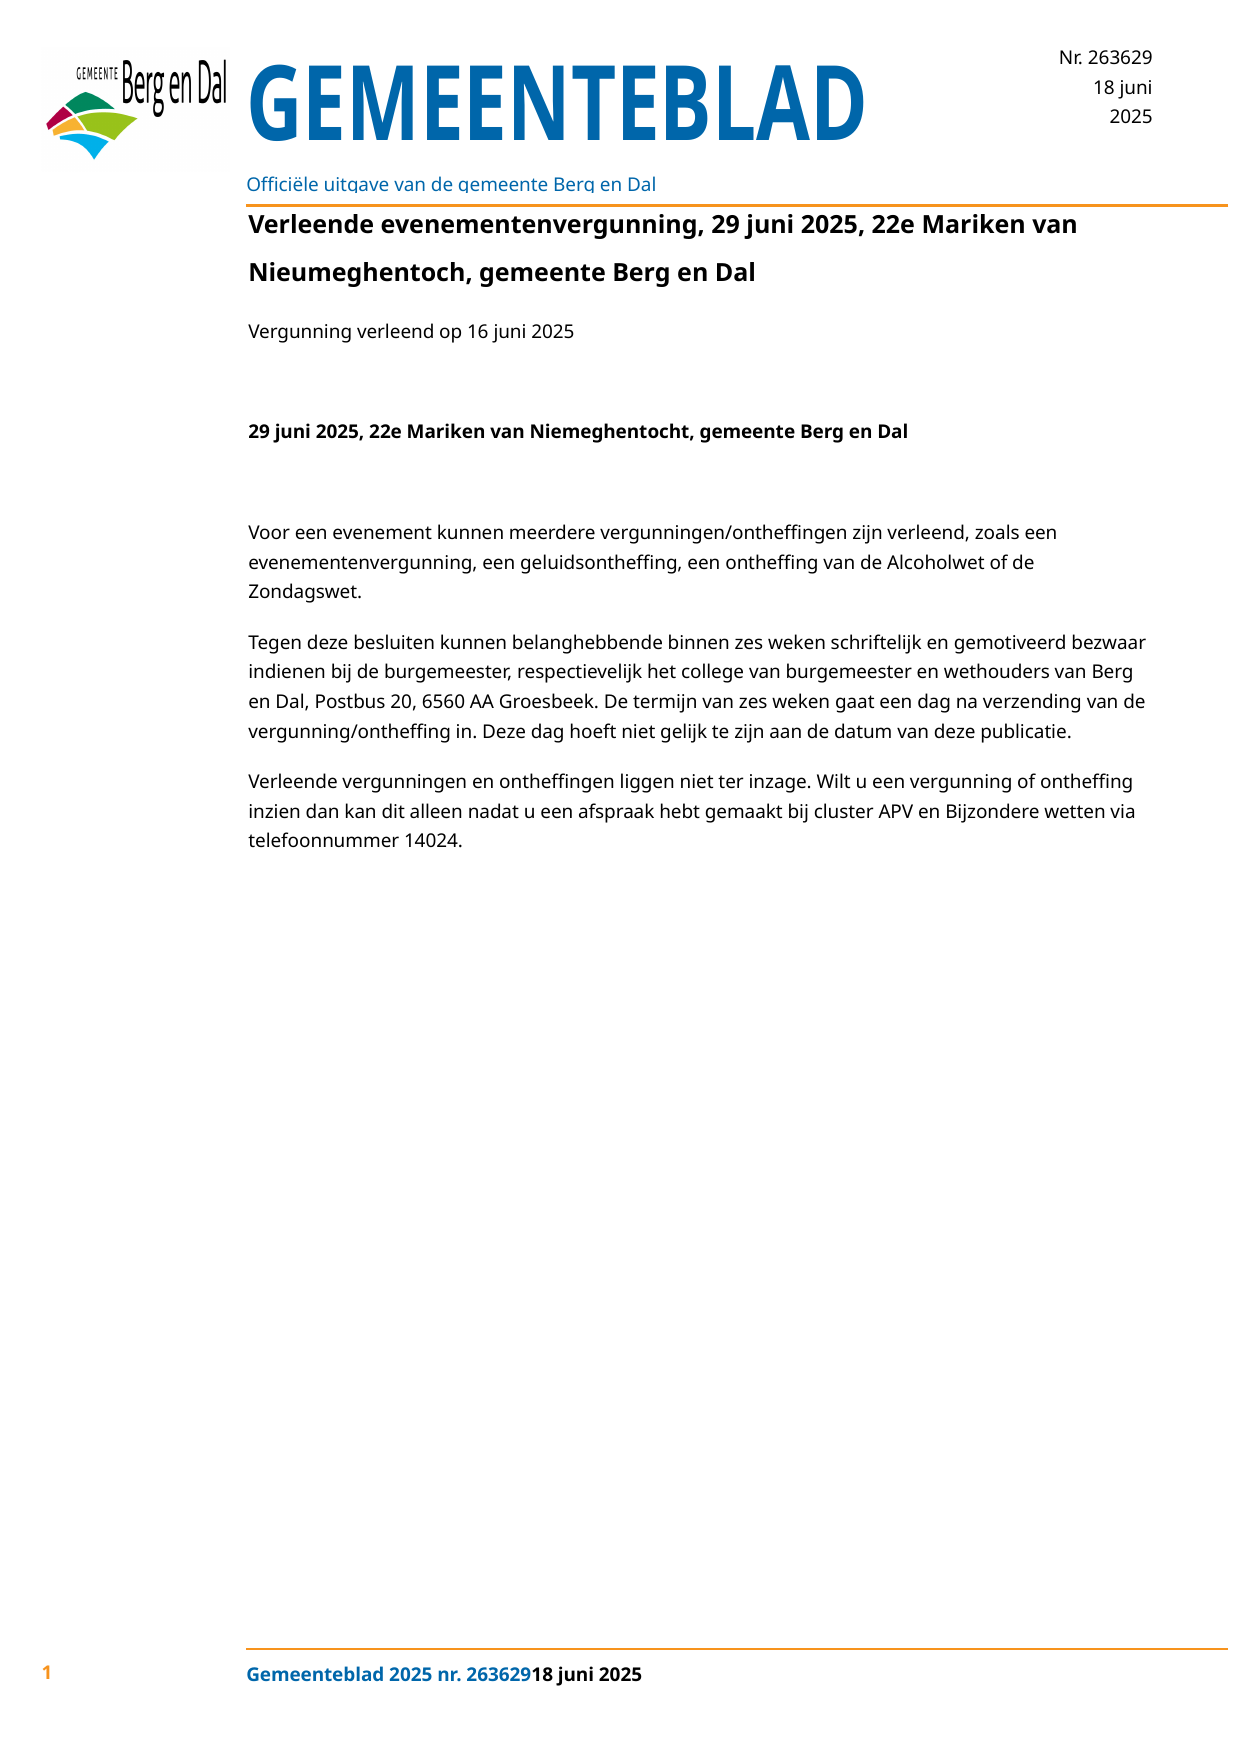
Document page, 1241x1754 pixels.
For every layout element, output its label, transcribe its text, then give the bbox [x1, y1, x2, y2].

text Verleende vergunningen en ontheffingen liggen niet ter inzage. Wilt u een vergunning of ontheffing inzien dan kan dit alleen nadat u een afspraak hebt gemaakt bij cluster APV en Bijzondere wetten via telefoonnummer 14024. [248, 768, 1152, 853]
picture [41, 47, 231, 172]
text Tegen deze besluiten kunnen belanghebbende binnen zes weken schriftelijk en gemotiveerd bezwaar indienen bij de burgemeester, respectievelijk het college van burgemeester en wethouders van Berg en Dal, Postbus 20, 6560 AA Groesbeek. De termijn van zes weken gaat een dag na verzending van de vergunning/ontheffing in. Deze dag hoeft niet gelijk te zijn aan de datum van deze publicatie. [248, 629, 1152, 744]
text Verleende evenementenvergunning, 29 juni 2025, 22e Mariken van Nieumeghentoch, gemeente Berg en Dal [248, 207, 1152, 288]
text 29 juni 2025, 22e Mariken van Niemeghentocht, gemeente Berg en Dal [248, 419, 1152, 444]
text Vergunning verleend op 16 juni 2025 [248, 318, 1152, 344]
text Voor een evenement kunnen meerdere vergunningen/ontheffingen zijn verleend, zoals een evenementenvergunning, een geluidsontheffing, een ontheffing van de Alcoholwet of de Zondagswet. [248, 519, 1152, 604]
